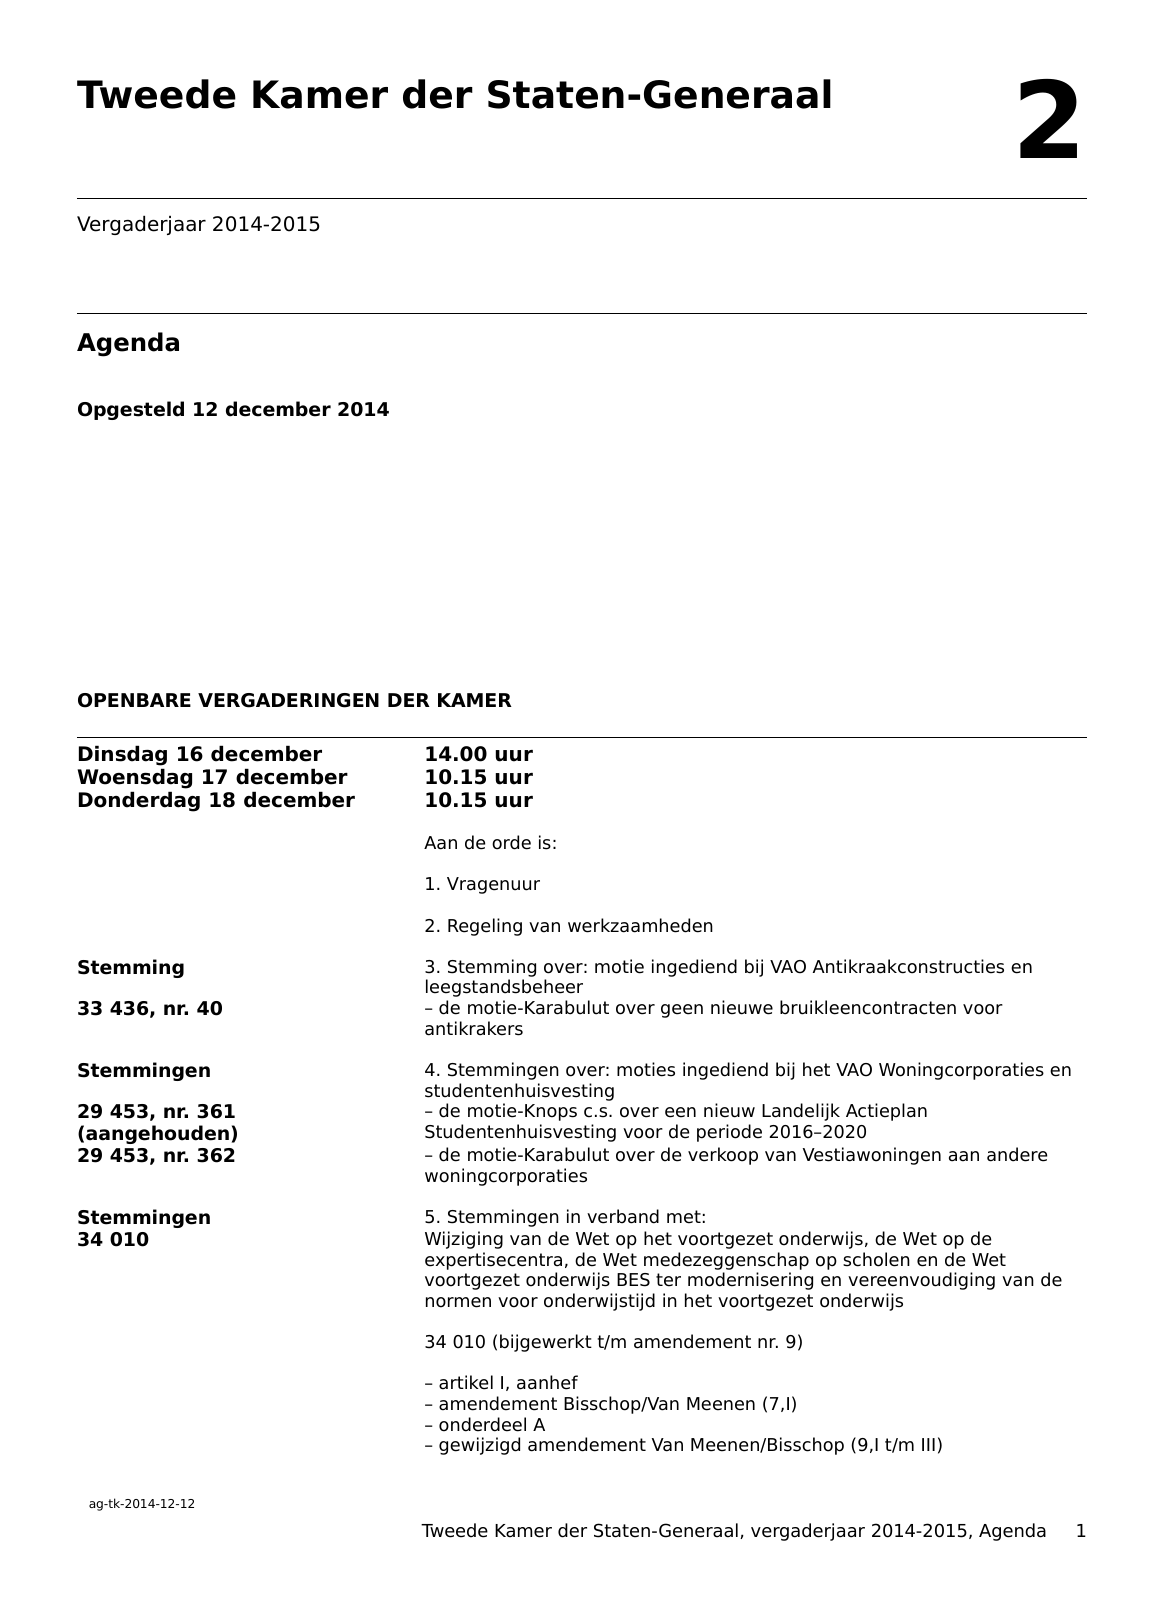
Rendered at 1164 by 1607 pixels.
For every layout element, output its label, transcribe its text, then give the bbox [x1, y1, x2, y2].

table_cell – amendement Bisschop/Van Meenen (7,I) [418, 1394, 1087, 1414]
subtitle OPENBARE VERGADERINGEN DER KAMER [77, 690, 1087, 712]
table_cell [401, 1186, 418, 1207]
table_header Dinsdag 16 december [77, 738, 401, 766]
table_cell [401, 1353, 418, 1373]
table_cell [401, 1101, 418, 1145]
table_cell [77, 1311, 401, 1332]
table_cell 34 010 (bijgewerkt t/m amendement nr. 9) [418, 1332, 1087, 1353]
text ag-tk-2014-12-12 [88, 1497, 323, 1511]
table_cell 2. Regeling van werkzaamheden [418, 916, 1087, 936]
table_cell 29 453, nr. 362 [77, 1145, 401, 1186]
table_cell [77, 916, 401, 936]
table_cell [401, 957, 418, 998]
table_cell [401, 998, 418, 1039]
table_cell – gewijzigd amendement Van Meenen/Bisschop (9,I t/m III) [418, 1435, 1087, 1456]
table_cell Stemming [77, 957, 401, 998]
table_cell [77, 854, 401, 874]
table_cell [401, 1394, 418, 1414]
table_cell [418, 1353, 1087, 1373]
table_cell [401, 766, 418, 789]
table_cell [418, 1311, 1087, 1332]
table_cell 1. Vragenuur [418, 874, 1087, 895]
table_cell 10.15 uur [418, 789, 1087, 812]
table_cell 4. Stemmingen over: moties ingediend bij het VAO Woningcorporaties en studentenhuisvesting [418, 1060, 1087, 1101]
table_cell Agenda [77, 314, 422, 357]
table_cell [77, 1415, 401, 1435]
table_cell [418, 936, 1087, 957]
text Opgesteld 12 december 2014 [77, 399, 1087, 421]
table_cell 29 453, nr. 361 (aangehouden) [77, 1101, 401, 1145]
table_cell [401, 1060, 418, 1101]
table_header 14.00 uur [418, 738, 1087, 766]
table_cell [401, 916, 418, 936]
table_header 2 [886, 59, 1087, 198]
table_cell – de motie-Knops c.s. over een nieuw Landelijk Actieplan Studentenhuisvesting voor de periode 2016–2020 [418, 1101, 1087, 1145]
table_cell [401, 1039, 418, 1060]
table_cell [401, 854, 418, 874]
table_cell [401, 1415, 418, 1435]
table_cell [418, 1186, 1087, 1207]
table_cell [401, 1311, 418, 1332]
table_cell [401, 813, 418, 833]
table_cell – artikel I, aanhef [418, 1373, 1087, 1394]
table_cell [418, 813, 1087, 833]
table_cell [401, 1229, 418, 1311]
table_cell [77, 1353, 401, 1373]
table_cell Stemmingen [77, 1060, 401, 1101]
table_cell [77, 813, 401, 833]
table_cell [401, 1145, 418, 1186]
table_cell 33 436, nr. 40 [77, 998, 401, 1039]
table_cell [401, 1207, 418, 1229]
table_cell 3. Stemming over: motie ingediend bij VAO Antikraakconstructies en leegstandsbeheer [418, 957, 1087, 998]
table_cell Donderdag 18 december [77, 789, 401, 812]
table_cell 34 010 [77, 1229, 401, 1311]
table_cell [77, 1039, 401, 1060]
table_cell – onderdeel A [418, 1415, 1087, 1435]
table_cell [77, 1435, 401, 1456]
table_cell [401, 936, 418, 957]
table_cell [77, 1373, 401, 1394]
table_cell [77, 833, 401, 854]
table_cell Stemmingen [77, 1207, 401, 1229]
table_cell [401, 1373, 418, 1394]
table_cell [77, 1186, 401, 1207]
table_cell [418, 895, 1087, 916]
table_cell Aan de orde is: [418, 833, 1087, 854]
table_cell [401, 1435, 418, 1456]
table_cell [77, 1394, 401, 1414]
table_header Tweede Kamer der Staten-Generaal [77, 59, 886, 198]
table_cell [77, 936, 401, 957]
table_cell [77, 874, 401, 895]
table_header [401, 738, 418, 766]
table_cell [401, 833, 418, 854]
table_cell 10.15 uur [418, 766, 1087, 789]
table_cell [401, 789, 418, 812]
table_cell [422, 314, 1087, 357]
table_cell [418, 1039, 1087, 1060]
table_cell Wijziging van de Wet op het voortgezet onderwijs, de Wet op de expertisecentra, de Wet medezeggenschap op scholen en de Wet voortgezet onderwijs BES ter modernisering en vereenvoudiging van de normen voor onderwijstijd in het voortgezet onderwijs [418, 1229, 1087, 1311]
table_cell Woensdag 17 december [77, 766, 401, 789]
table_cell [401, 874, 418, 895]
table_cell [77, 895, 401, 916]
table_cell – de motie-Karabulut over geen nieuwe bruikleencontracten voor antikrakers [418, 998, 1087, 1039]
table_cell – de motie-Karabulut over de verkoop van Vestiawoningen aan andere woningcorporaties [418, 1145, 1087, 1186]
table_cell 5. Stemmingen in verband met: [418, 1207, 1087, 1229]
table_cell [401, 895, 418, 916]
table_cell [401, 1332, 418, 1353]
table_cell [418, 854, 1087, 874]
table_cell Vergaderjaar 2014-2015 [77, 199, 1087, 313]
table_cell [77, 1332, 401, 1353]
